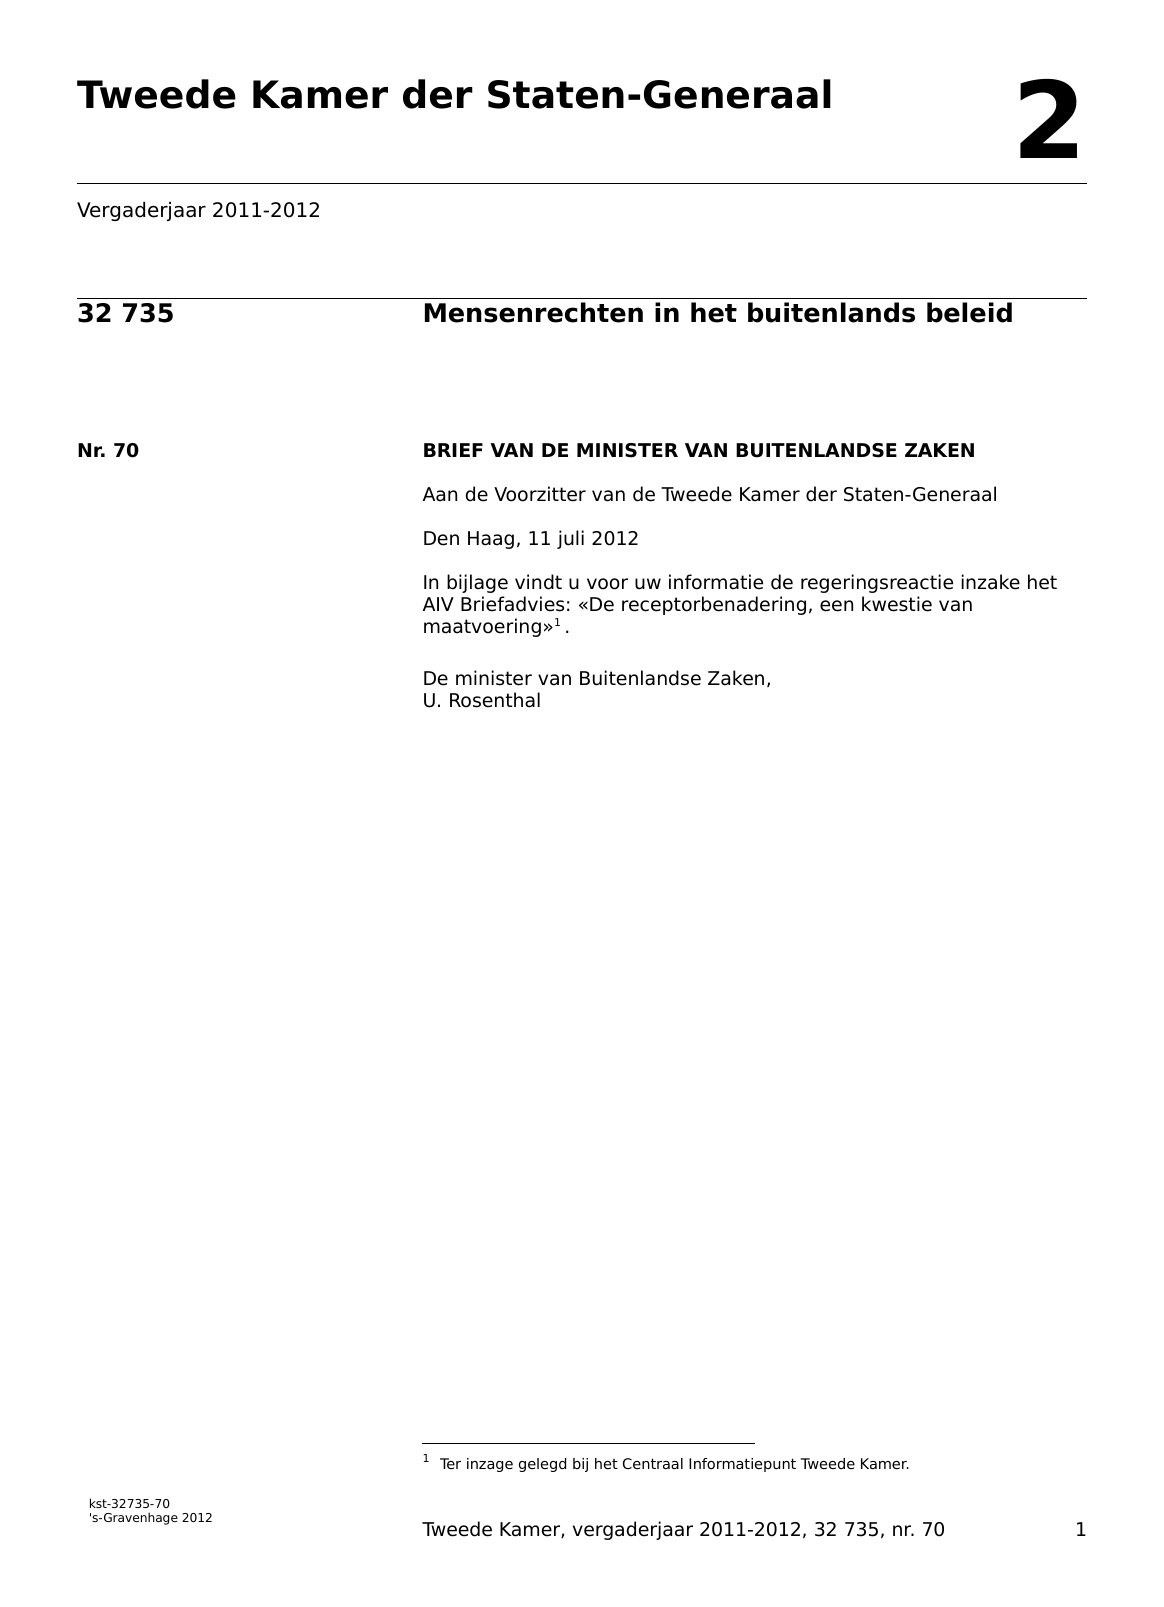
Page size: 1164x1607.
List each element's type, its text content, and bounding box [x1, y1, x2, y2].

text 's-Gravenhage 2012 [88, 1511, 323, 1525]
table_header 2 [886, 59, 1087, 183]
text Den Haag, 11 juli 2012 [422, 528, 1087, 550]
table_header Tweede Kamer der Staten-Generaal [77, 59, 886, 183]
table_cell Vergaderjaar 2011-2012 [77, 184, 1087, 298]
subtitle Nr. 70 BRIEF VAN DE MINISTER VAN BUITENLANDSE ZAKEN [77, 440, 1087, 462]
text Ter inzage gelegd bij het Centraal Informatiepunt Tweede Kamer. [422, 1452, 1087, 1474]
text kst-32735-70 [88, 1497, 323, 1511]
text In bijlage vindt u voor uw informatie de regeringsreactie inzake het AIV Briefadvies: «De receptorbenadering, een kwestie van maatvoering». [422, 572, 1087, 638]
text De minister van Buitenlandse Zaken, U. Rosenthal [422, 668, 1087, 712]
subtitle 32 735 Mensenrechten in het buitenlands beleid [77, 299, 1087, 329]
text Aan de Voorzitter van de Tweede Kamer der Staten-Generaal [422, 484, 1087, 506]
